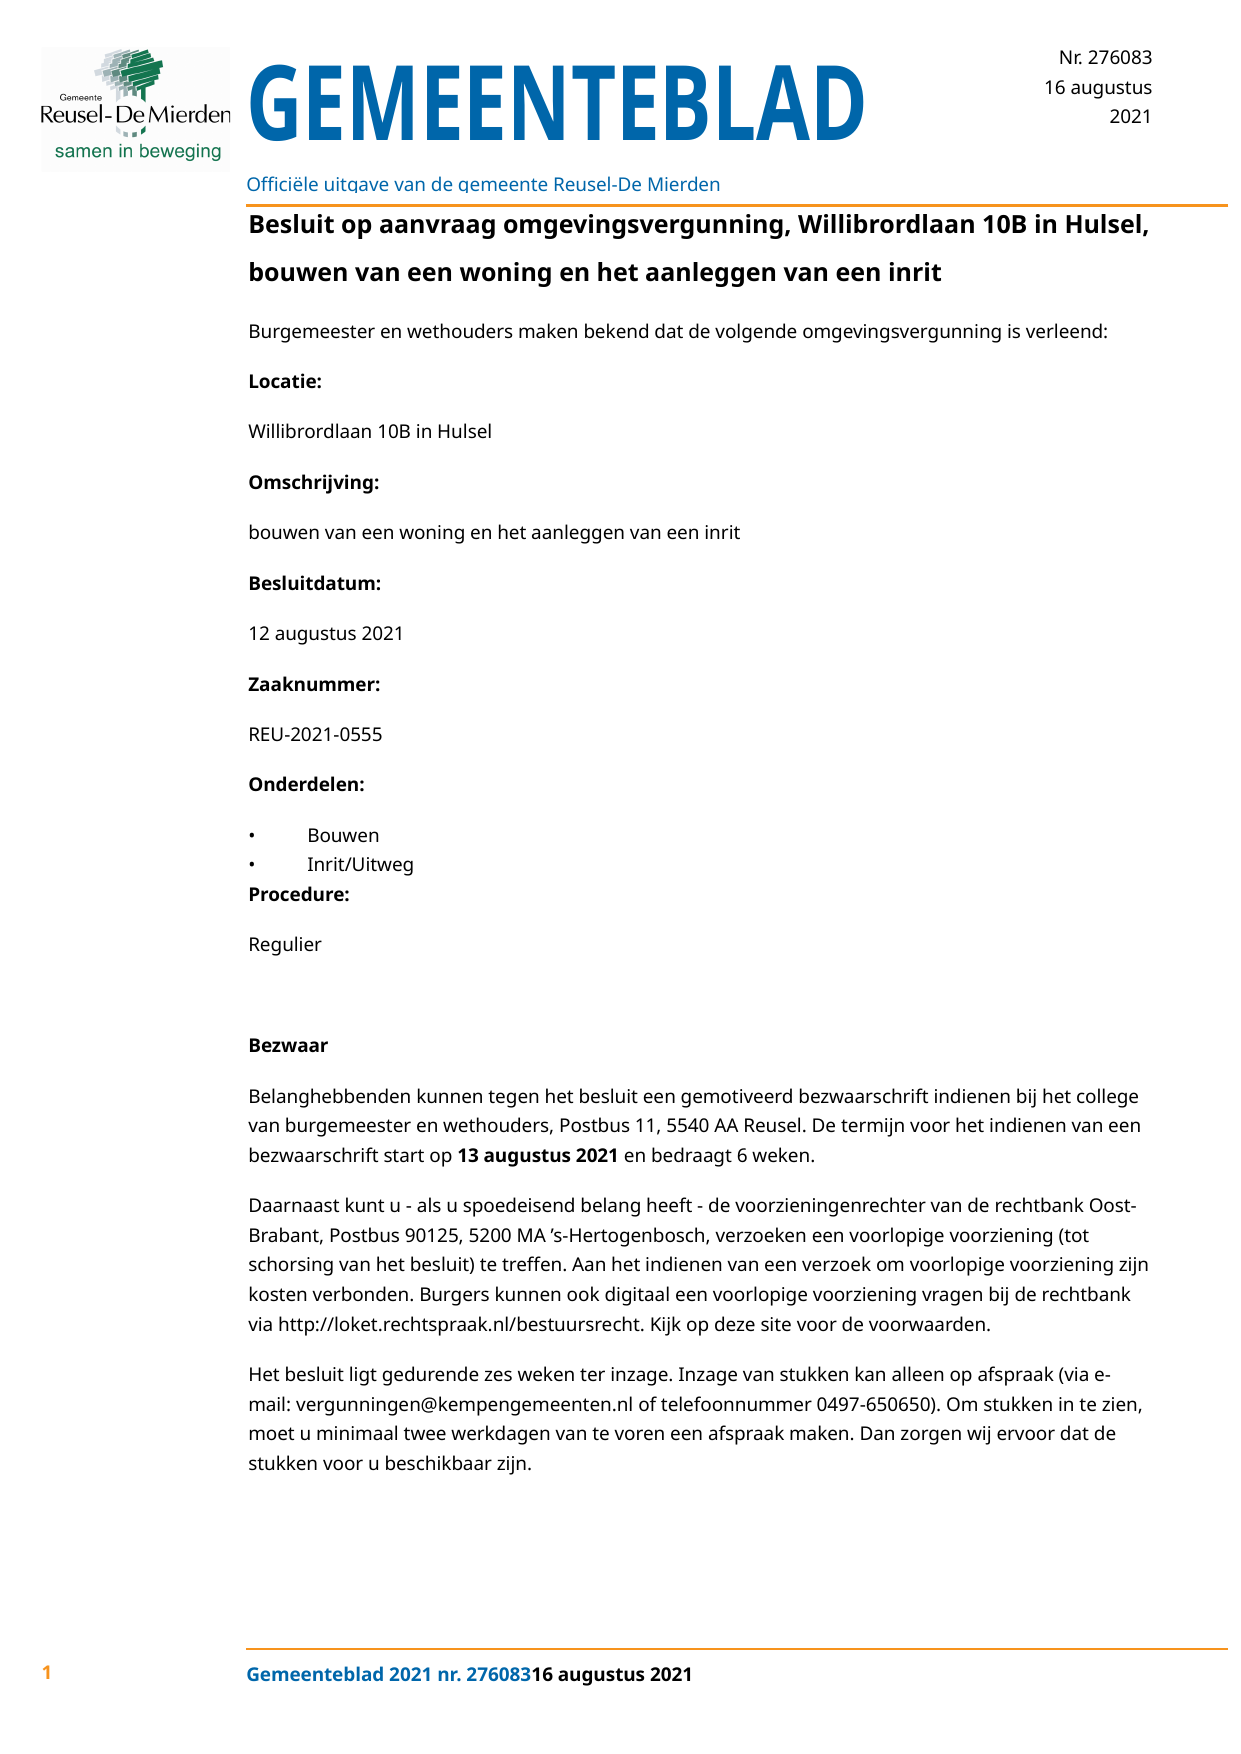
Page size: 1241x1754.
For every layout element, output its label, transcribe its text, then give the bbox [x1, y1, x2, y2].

text Regulier [248, 932, 1152, 957]
text Zaaknummer: [248, 671, 1152, 697]
list Inrit/Uitweg [248, 852, 1152, 877]
text Omschrijving: [248, 469, 1152, 495]
text Besluitdatum: [248, 570, 1152, 596]
text Procedure: [248, 881, 1152, 907]
text Burgemeester en wethouders maken bekend dat de volgende omgevingsvergunning is verleend: [248, 318, 1152, 344]
list Bouwen [248, 822, 1152, 848]
text Willibrordlaan 10B in Hulsel [248, 419, 1152, 444]
text Besluit op aanvraag omgevingsvergunning, Willibrordlaan 10B in Hulsel, bouwen van een woning en het aanleggen van een inrit [248, 207, 1152, 288]
text Onderdelen: [248, 772, 1152, 797]
text Locatie: [248, 368, 1152, 394]
text Bezwaar [248, 1032, 1152, 1058]
text 12 augustus 2021 [248, 620, 1152, 646]
text Het besluit ligt gedurende zes weken ter inzage. Inzage van stukken kan alleen op afspraak (via e-mail: vergunningen@kempengemeenten.nl of telefoonnummer 0497-650650). Om stukken in te zien, moet u minimaal twee werkdagen van te voren een afspraak maken. Dan zorgen wij ervoor dat de stukken voor u beschikbaar zijn. [248, 1361, 1152, 1476]
text REU-2021-0555 [248, 721, 1152, 747]
text Belanghebbenden kunnen tegen het besluit een gemotiveerd bezwaarschrift indienen bij het college van burgemeester en wethouders, Postbus 11, 5540 AA Reusel. De termijn voor het indienen van een bezwaarschrift start op 13 augustus 2021 en bedraagt 6 weken. [248, 1083, 1152, 1168]
text bouwen van een woning en het aanleggen van een inrit [248, 519, 1152, 545]
picture [41, 47, 231, 172]
text Daarnaast kunt u - als u spoedeisend belang heeft - de voorzieningenrechter van de rechtbank Oost-Brabant, Postbus 90125, 5200 MA ’s-Hertogenbosch, verzoeken een voorlopige voorziening (tot schorsing van het besluit) te treffen. Aan het indienen van een verzoek om voorlopige voorziening zijn kosten verbonden. Burgers kunnen ook digitaal een voorlopige voorziening vragen bij de rechtbank via http://loket.rechtspraak.nl/bestuursrecht. Kijk op deze site voor de voorwaarden. [248, 1192, 1152, 1337]
